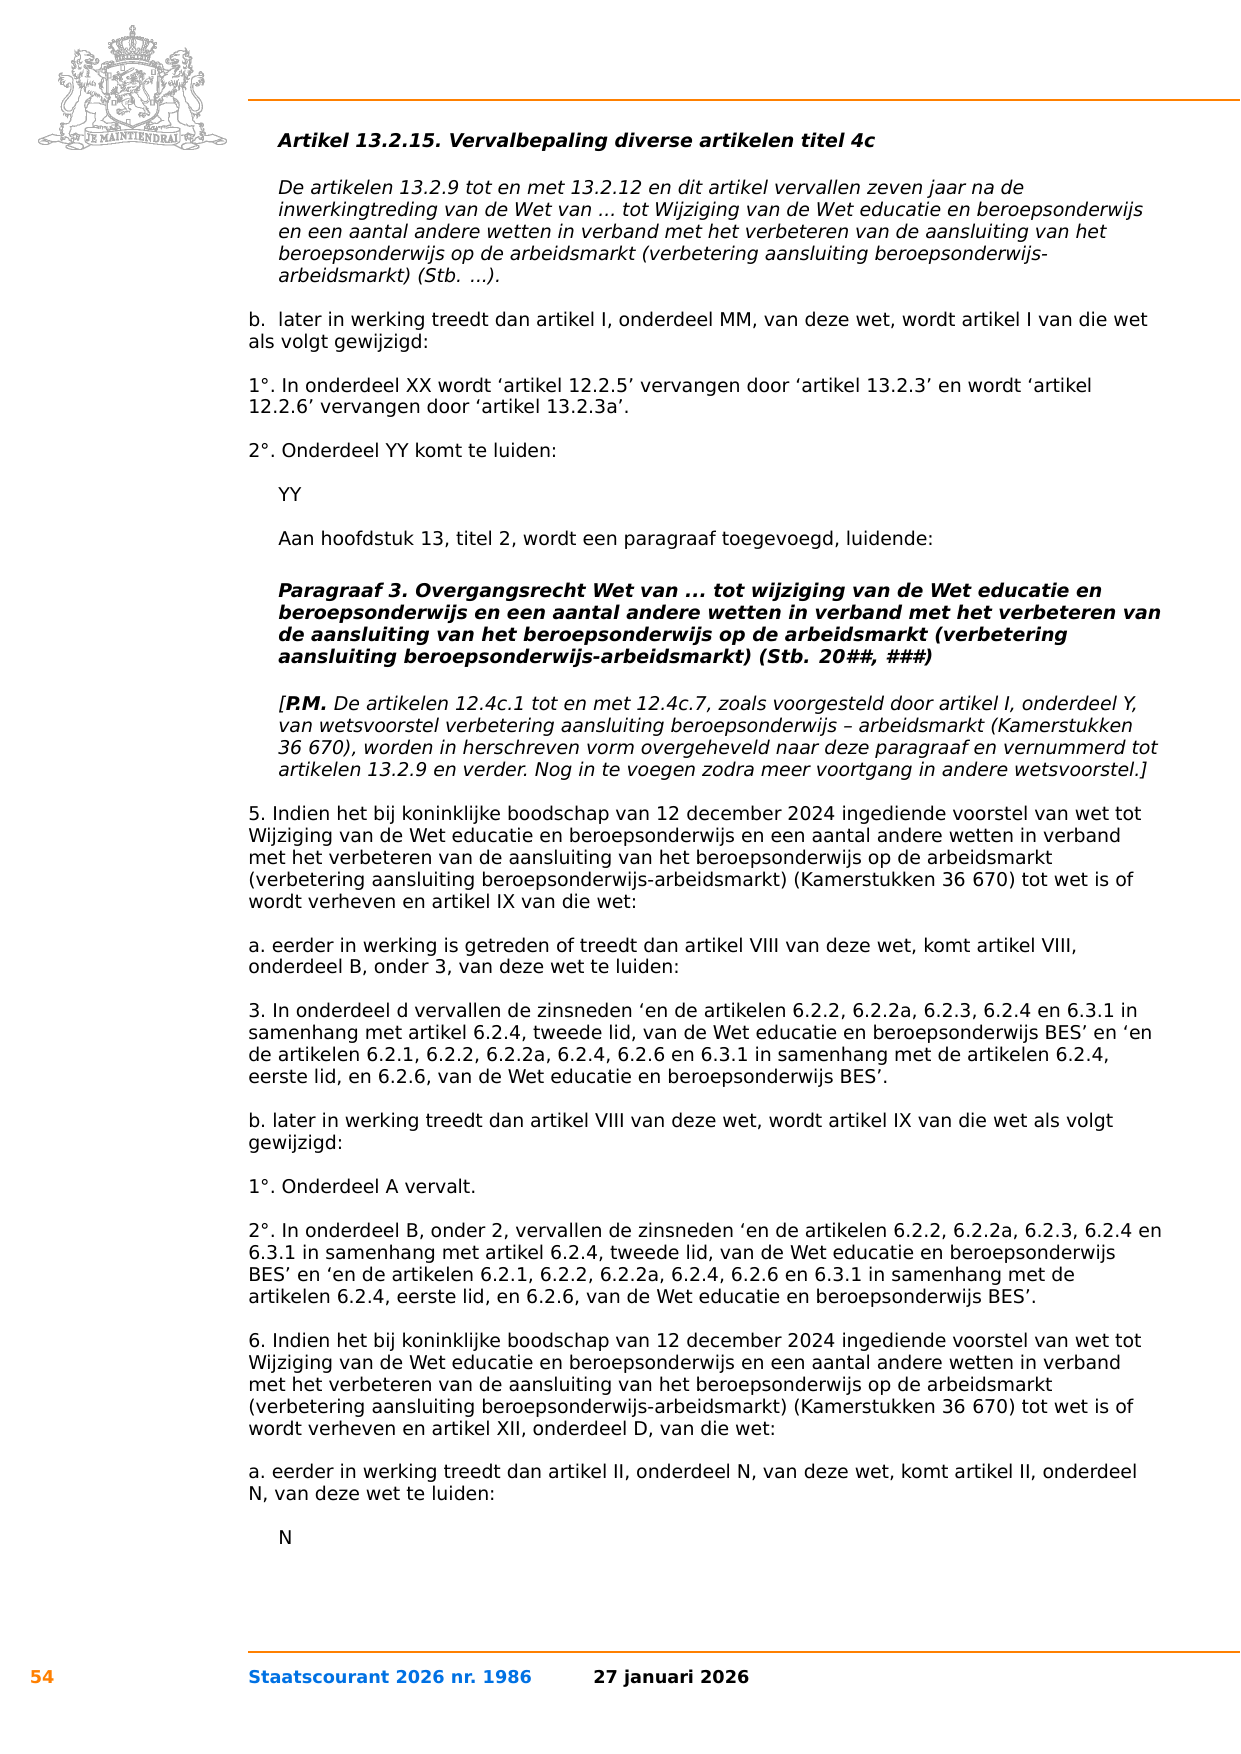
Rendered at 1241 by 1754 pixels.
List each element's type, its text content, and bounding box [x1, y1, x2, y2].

text a. eerder in werking is getreden of treedt dan artikel VIII van deze wet, komt artikel VIII, onderdeel B, onder 3, van deze wet te luiden: [248, 934, 1163, 978]
subtitle Paragraaf 3. Overgangsrecht Wet van ... tot wijziging van de Wet educatie en beroepsonderwijs en een aantal andere wetten in verband met het verbeteren van de aansluiting van het beroepsonderwijs op de arbeidsmarkt (verbetering aansluiting beroepsonderwijs-arbeidsmarkt) (Stb. 20##, ###) [278, 580, 1163, 668]
text 5. Indien het bij koninklijke boodschap van 12 december 2024 ingediende voorstel van wet tot Wijziging van de Wet educatie en beroepsonderwijs en een aantal andere wetten in verband met het verbeteren van de aansluiting van het beroepsonderwijs op de arbeidsmarkt (verbetering aansluiting beroepsonderwijs-arbeidsmarkt) (Kamerstukken 36 670) tot wet is of wordt verheven en artikel IX van die wet: [248, 803, 1163, 913]
text 3. In onderdeel d vervallen de zinsneden ‘en de artikelen 6.2.2, 6.2.2a, 6.2.3, 6.2.4 en 6.3.1 in samenhang met artikel 6.2.4, tweede lid, van de Wet educatie en beroepsonderwijs BES’ en ‘en de artikelen 6.2.1, 6.2.2, 6.2.2a, 6.2.4, 6.2.6 en 6.3.1 in samenhang met de artikelen 6.2.4, eerste lid, en 6.2.6, van de Wet educatie en beroepsonderwijs BES’. [248, 1000, 1163, 1088]
text N [278, 1527, 1163, 1549]
text 6. Indien het bij koninklijke boodschap van 12 december 2024 ingediende voorstel van wet tot Wijziging van de Wet educatie en beroepsonderwijs en een aantal andere wetten in verband met het verbeteren van de aansluiting van het beroepsonderwijs op de arbeidsmarkt (verbetering aansluiting beroepsonderwijs-arbeidsmarkt) (Kamerstukken 36 670) tot wet is of wordt verheven en artikel XII, onderdeel D, van die wet: [248, 1329, 1163, 1439]
text b. later in werking treedt dan artikel VIII van deze wet, wordt artikel IX van die wet als volgt gewijzigd: [248, 1110, 1163, 1154]
subtitle Artikel 13.2.15. Vervalbepaling diverse artikelen titel 4c [278, 130, 1163, 152]
text 2°. In onderdeel B, onder 2, vervallen de zinsneden ‘en de artikelen 6.2.2, 6.2.2a, 6.2.3, 6.2.4 en 6.3.1 in samenhang met artikel 6.2.4, tweede lid, van de Wet educatie en beroepsonderwijs BES’ en ‘en de artikelen 6.2.1, 6.2.2, 6.2.2a, 6.2.4, 6.2.6 en 6.3.1 in samenhang met de artikelen 6.2.4, eerste lid, en 6.2.6, van de Wet educatie en beroepsonderwijs BES’. [248, 1220, 1163, 1308]
text YY [278, 484, 1163, 506]
text 1°. Onderdeel A vervalt. [248, 1176, 1163, 1198]
text De artikelen 13.2.9 tot en met 13.2.12 en dit artikel vervallen zeven jaar na de inwerkingtreding van de Wet van ... tot Wijziging van de Wet educatie en beroepsonderwijs en een aantal andere wetten in verband met het verbeteren van de aansluiting van het beroepsonderwijs op de arbeidsmarkt (verbetering aansluiting beroepsonderwijs-arbeidsmarkt) (Stb. ...). [278, 177, 1163, 287]
text 2°. Onderdeel YY komt te luiden: [248, 440, 1163, 462]
text [P.M. De artikelen 12.4c.1 tot en met 12.4c.7, zoals voorgesteld door artikel I, onderdeel Y, van wetsvoorstel verbetering aansluiting beroepsonderwijs – arbeidsmarkt (Kamerstukken 36 670), worden in herschreven vorm overgeheveld naar deze paragraaf en vernummerd tot artikelen 13.2.9 en verder. Nog in te voegen zodra meer voortgang in andere wetsvoorstel.] [278, 693, 1163, 781]
text Aan hoofdstuk 13, titel 2, wordt een paragraaf toegevoegd, luidende: [278, 528, 1163, 550]
picture [38, 25, 227, 150]
text a. eerder in werking treedt dan artikel II, onderdeel N, van deze wet, komt artikel II, onderdeel N, van deze wet te luiden: [248, 1461, 1163, 1505]
text 1°. In onderdeel XX wordt ‘artikel 12.2.5’ vervangen door ‘artikel 13.2.3’ en wordt ‘artikel 12.2.6’ vervangen door ‘artikel 13.2.3a’. [248, 374, 1163, 418]
text b. later in werking treedt dan artikel I, onderdeel MM, van deze wet, wordt artikel I van die wet als volgt gewijzigd: [248, 309, 1163, 353]
